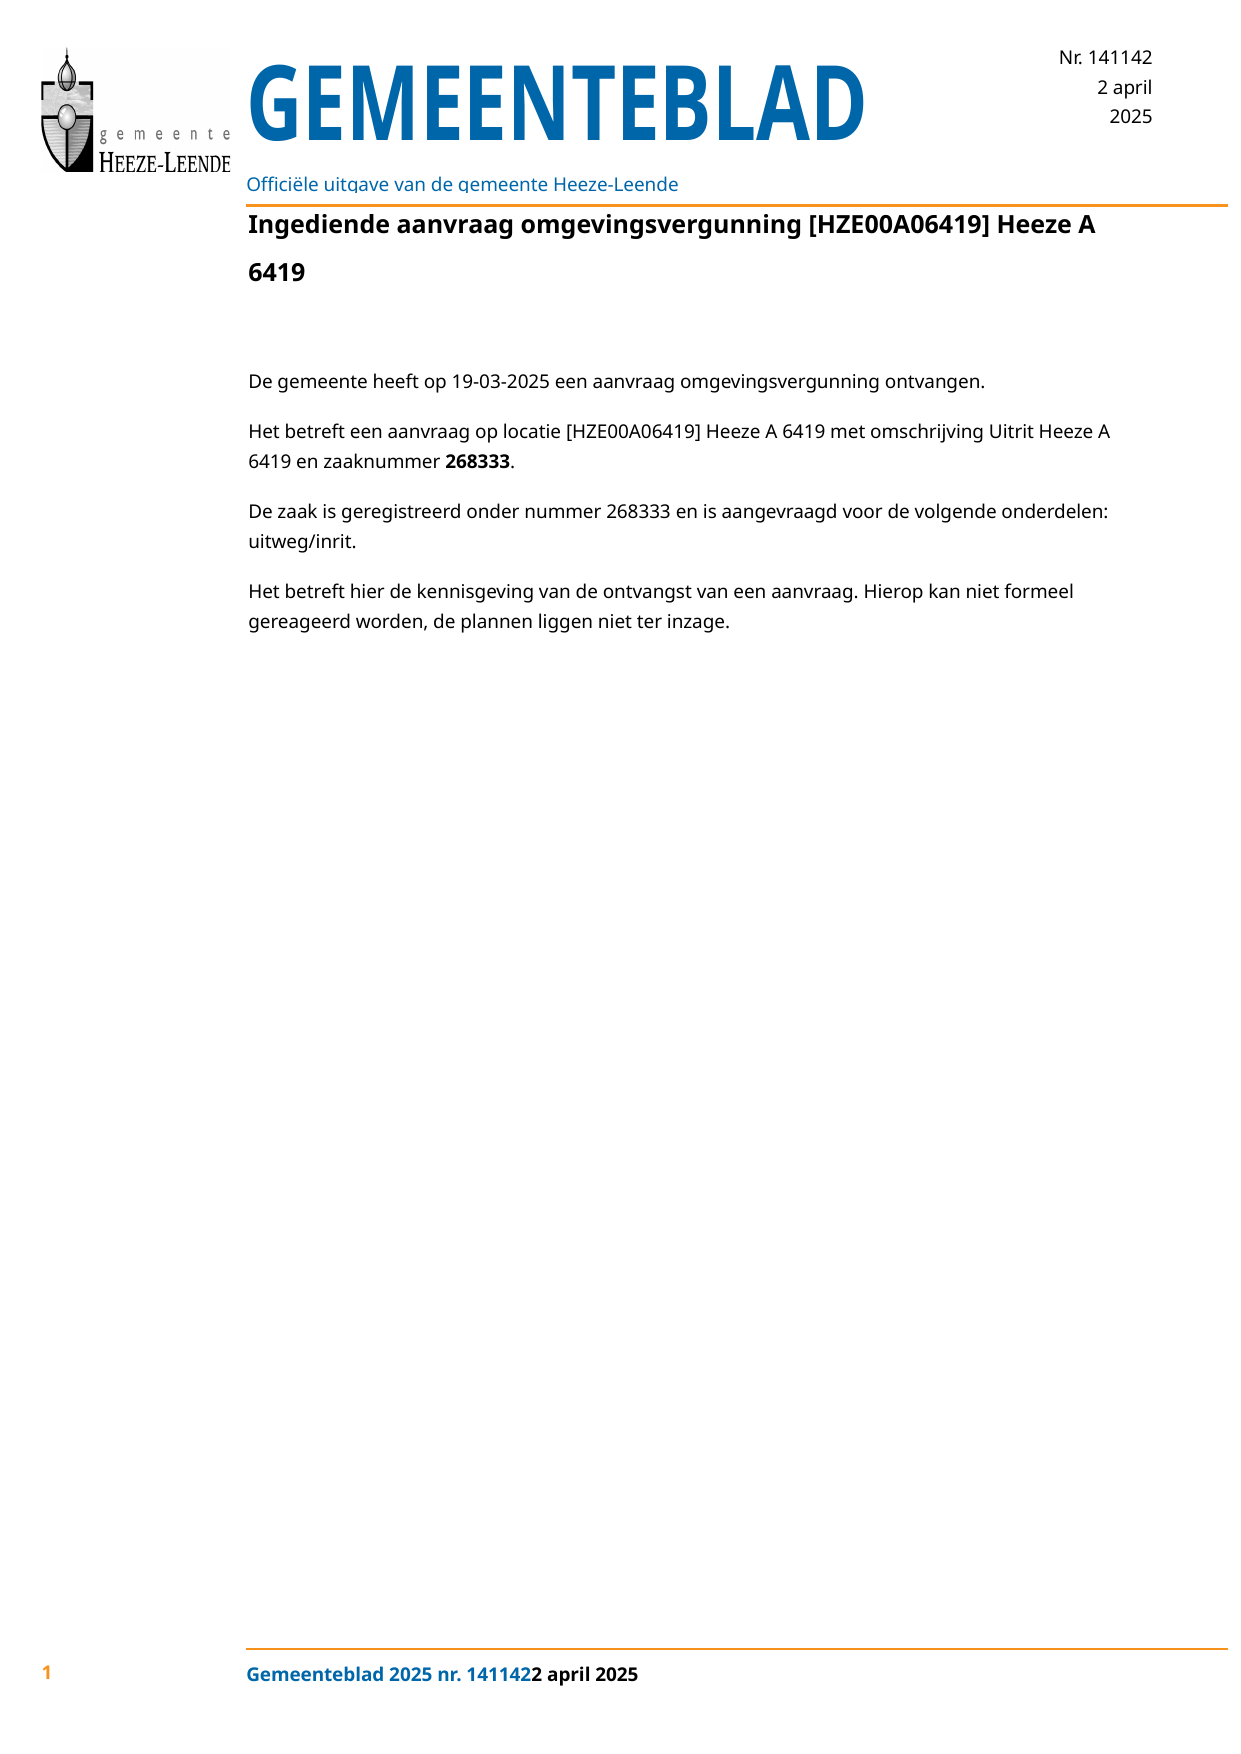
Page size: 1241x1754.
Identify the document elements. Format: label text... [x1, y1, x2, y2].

text Ingediende aanvraag omgevingsvergunning [HZE00A06419] Heeze A 6419 [248, 207, 1152, 288]
text De zaak is geregistreerd onder nummer 268333 en is aangevraagd voor de volgende onderdelen: uitweg/inrit. [248, 499, 1152, 554]
text Het betreft hier de kennisgeving van de ontvangst van een aanvraag. Hierop kan niet formeel gereageerd worden, de plannen liggen niet ter inzage. [248, 579, 1152, 634]
text De gemeente heeft op 19-03-2025 een aanvraag omgevingsvergunning ontvangen. [248, 368, 1152, 394]
text Het betreft een aanvraag op locatie [HZE00A06419] Heeze A 6419 met omschrijving Uitrit Heeze A 6419 en zaaknummer 268333. [248, 419, 1152, 474]
picture [41, 47, 231, 172]
